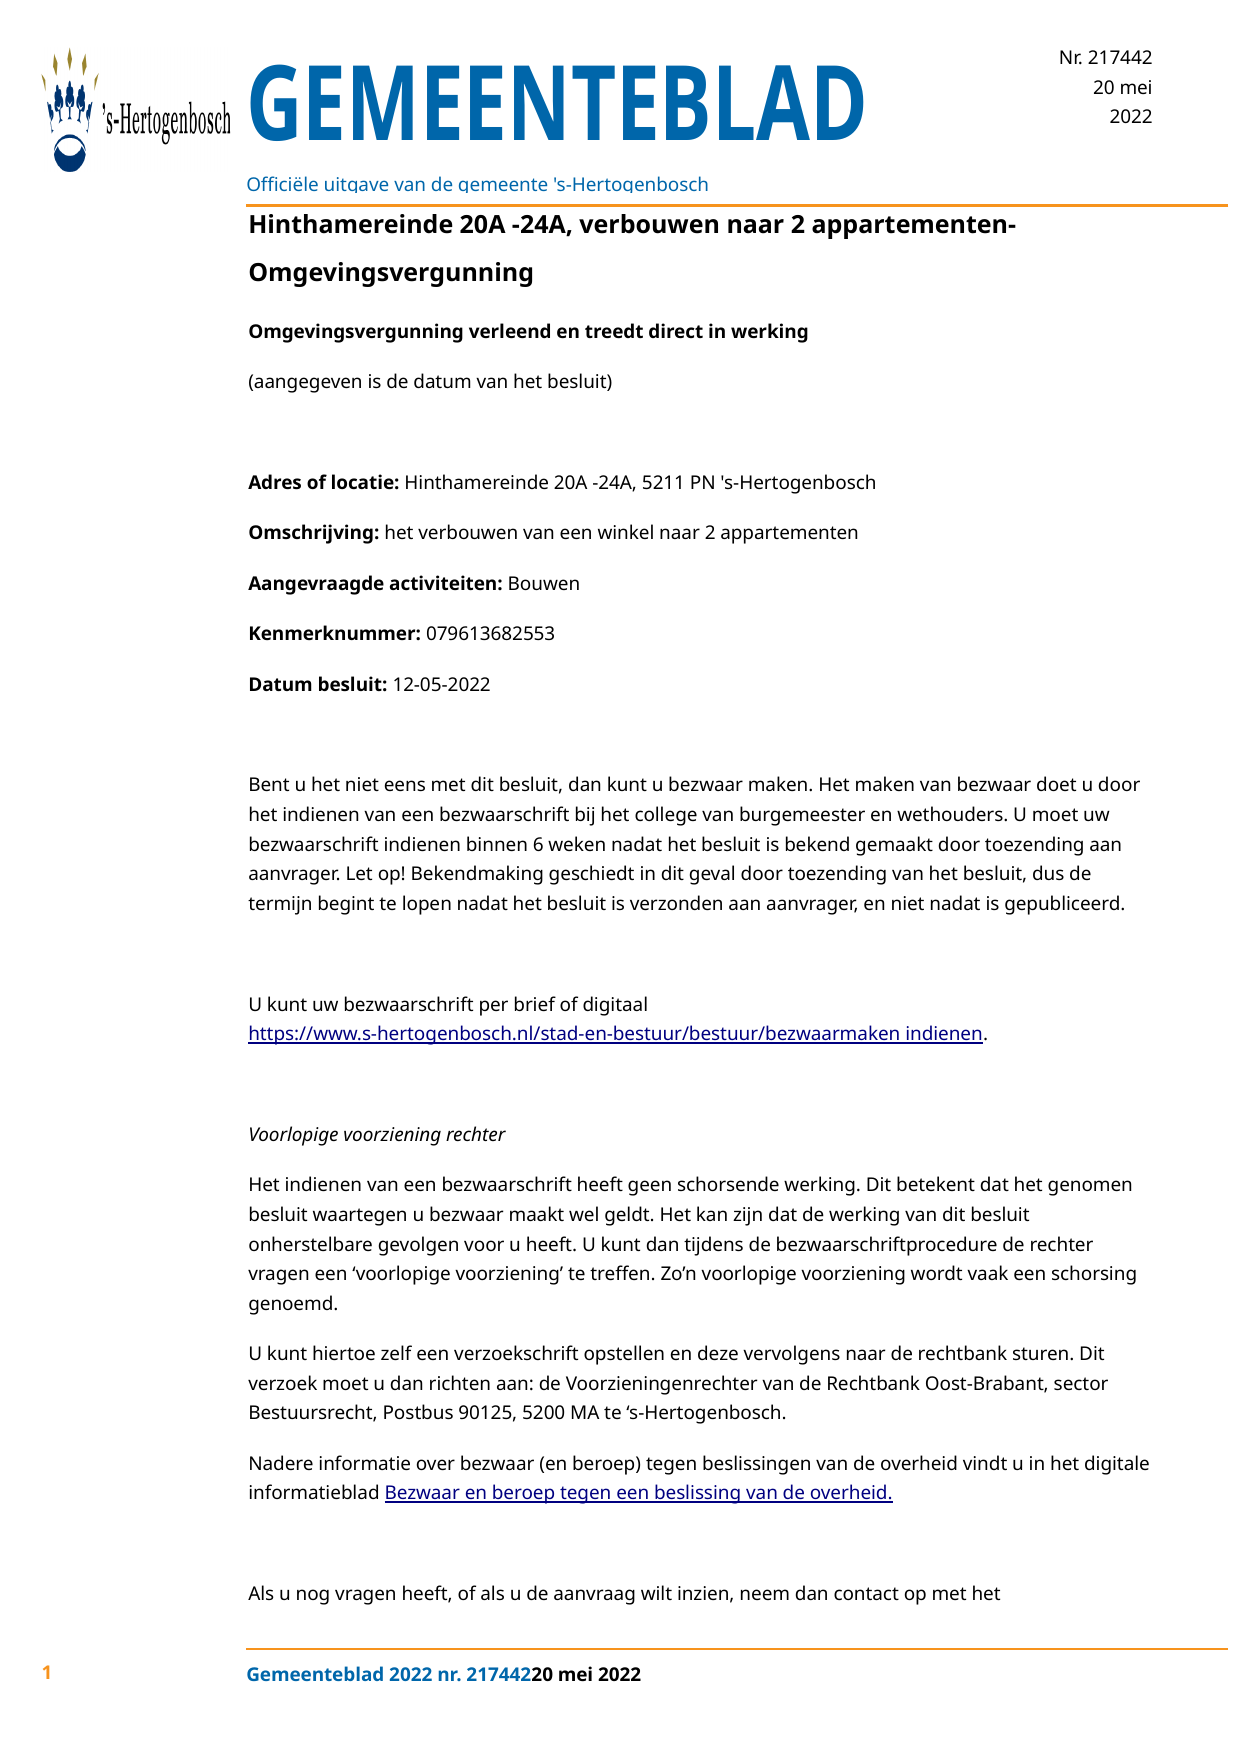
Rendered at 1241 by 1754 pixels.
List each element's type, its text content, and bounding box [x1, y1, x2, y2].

text Omgevingsvergunning verleend en treedt direct in werking [248, 318, 1152, 344]
text Als u nog vragen heeft, of als u de aanvraag wilt inzien, neem dan contact op met het [248, 1580, 1152, 1606]
text Bent u het niet eens met dit besluit, dan kunt u bezwaar maken. Het maken van bezwaar doet u door het indienen van een bezwaarschrift bij het college van burgemeester en wethouders. U moet uw bezwaarschrift indienen binnen 6 weken nadat het besluit is bekend gemaakt door toezending aan aanvrager. Let op! Bekendmaking geschiedt in dit geval door toezending van het besluit, dus de termijn begint te lopen nadat het besluit is verzonden aan aanvrager, en niet nadat is gepubliceerd. [248, 772, 1152, 916]
text U kunt hiertoe zelf een verzoekschrift opstellen en deze vervolgens naar de rechtbank sturen. Dit verzoek moet u dan richten aan: de Voorzieningenrechter van de Rechtbank Oost-Brabant, sector Bestuursrecht, Postbus 90125, 5200 MA te ‘s-Hertogenbosch. [248, 1340, 1152, 1425]
text U kunt uw bezwaarschrift per brief of digitaal https://www.s-hertogenbosch.nl/stad-en-bestuur/bestuur/bezwaarmaken indienen. [248, 991, 1152, 1046]
text Voorlopige voorziening rechter [248, 1121, 1152, 1147]
picture [41, 47, 231, 172]
text Het indienen van een bezwaarschrift heeft geen schorsende werking. Dit betekent dat het genomen besluit waartegen u bezwaar maakt wel geldt. Het kan zijn dat de werking van dit besluit onherstelbare gevolgen voor u heeft. U kunt dan tijdens de bezwaarschriftprocedure de rechter vragen een ‘voorlopige voorziening’ te treffen. Zo’n voorlopige voorziening wordt vaak een schorsing genoemd. [248, 1172, 1152, 1316]
text Datum besluit: 12-05-2022 [248, 671, 1152, 697]
text Hinthamereinde 20A -24A, verbouwen naar 2 appartementen- Omgevingsvergunning [248, 207, 1152, 288]
text Kenmerknummer: 079613682553 [248, 620, 1152, 646]
text (aangegeven is de datum van het besluit) [248, 368, 1152, 394]
text Aangevraagde activiteiten: Bouwen [248, 570, 1152, 596]
text Omschrijving: het verbouwen van een winkel naar 2 appartementen [248, 519, 1152, 545]
text Nadere informatie over bezwaar (en beroep) tegen beslissingen van de overheid vindt u in het digitale informatieblad Bezwaar en beroep tegen een beslissing van de overheid. [248, 1450, 1152, 1505]
text Adres of locatie: Hinthamereinde 20A -24A, 5211 PN 's-Hertogenbosch [248, 469, 1152, 495]
